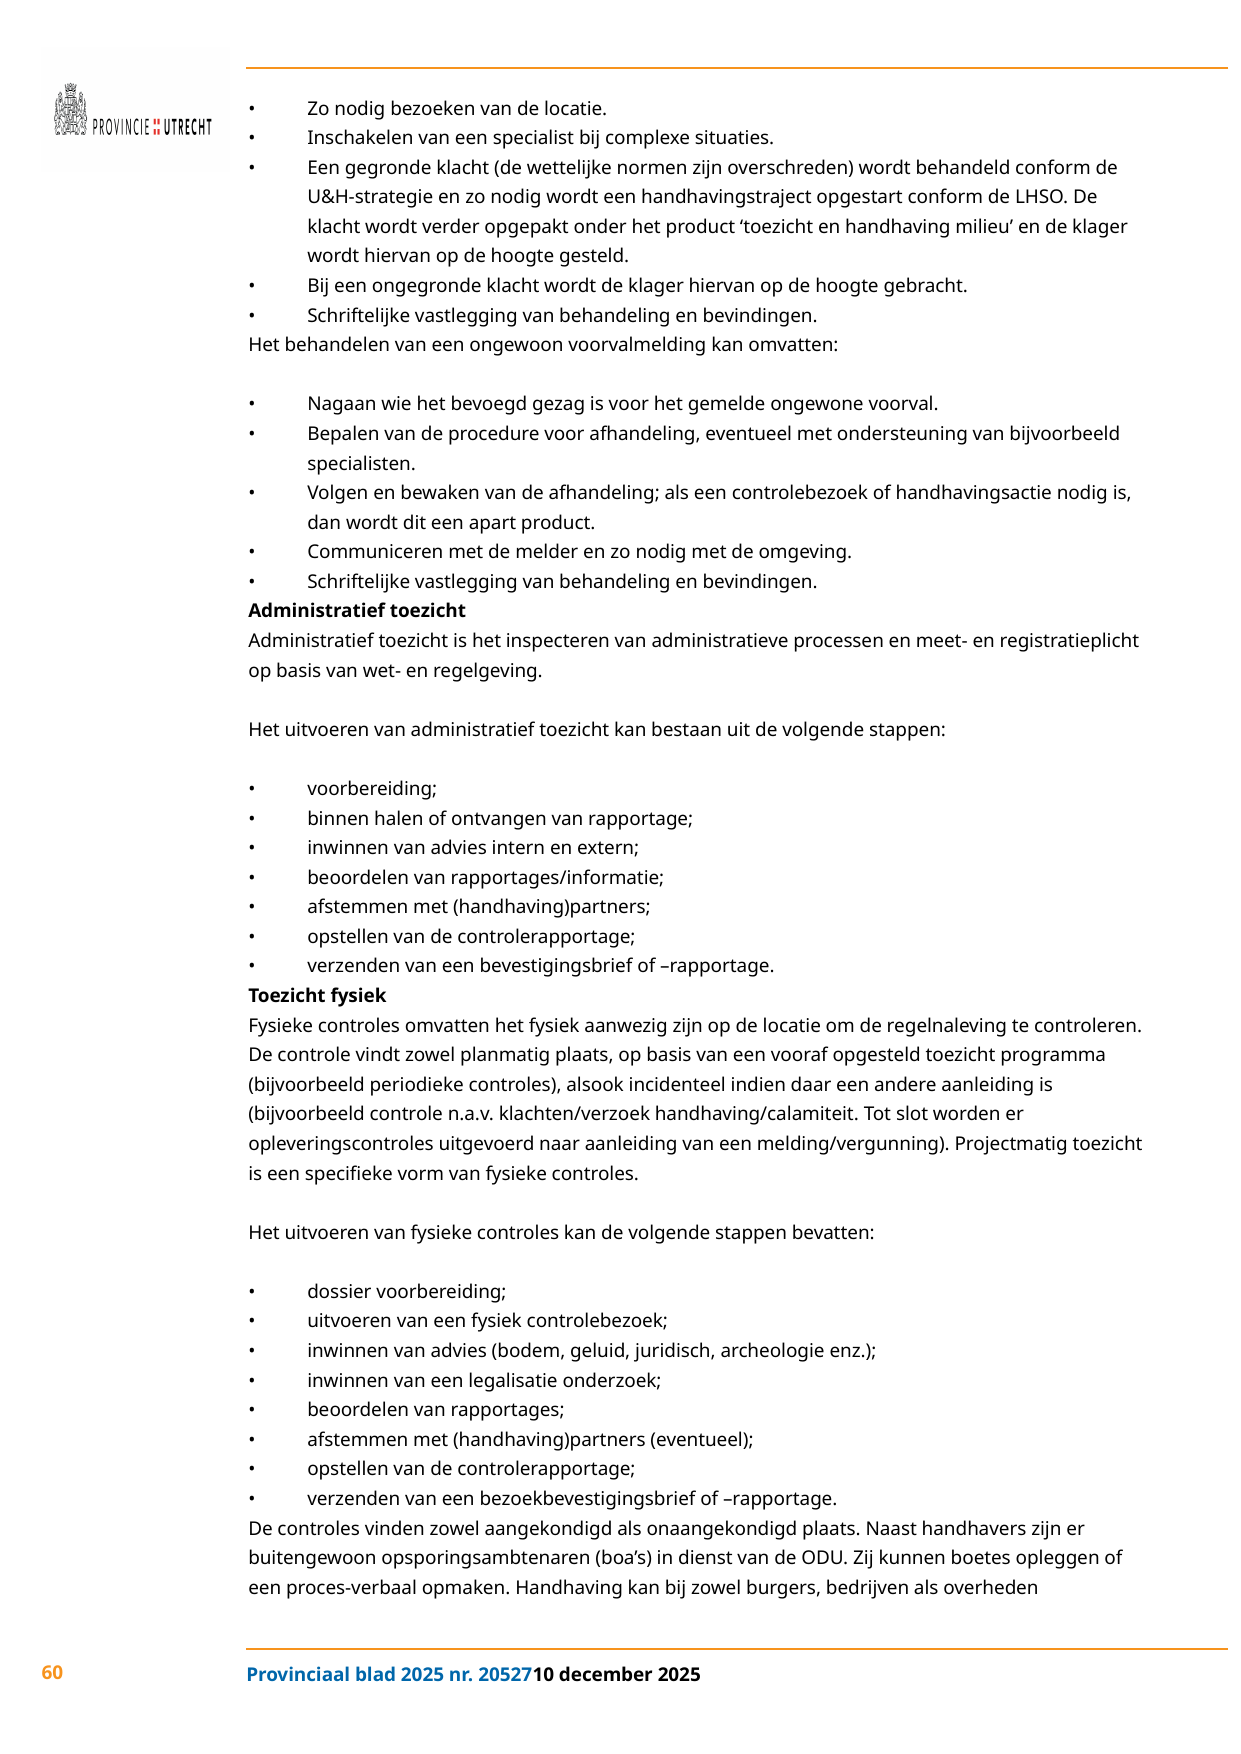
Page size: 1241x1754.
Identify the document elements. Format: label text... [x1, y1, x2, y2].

list Nagaan wie het bevoegd gezag is voor het gemelde ongewone voorval. [248, 391, 1152, 416]
text Het uitvoeren van fysieke controles kan de volgende stappen bevatten: [248, 1219, 1152, 1245]
text Fysieke controles omvatten het fysiek aanwezig zijn op de locatie om de regelnaleving te controleren. De controle vindt zowel planmatig plaats, op basis van een vooraf opgesteld toezicht programma (bijvoorbeeld periodieke controles), alsook incidenteel indien daar een andere aanleiding is (bijvoorbeeld controle n.a.v. klachten/verzoek handhaving/calamiteit. Tot slot worden er opleveringscontroles uitgevoerd naar aanleiding van een melding/vergunning). Projectmatig toezicht is een specifieke vorm van fysieke controles. [248, 1012, 1152, 1186]
text Het uitvoeren van administratief toezicht kan bestaan uit de volgende stappen: [248, 716, 1152, 742]
list voorbereiding; [248, 775, 1152, 801]
list verzenden van een bevestigingsbrief of –rapportage. [248, 953, 1152, 978]
list opstellen van de controlerapportage; [248, 1456, 1152, 1481]
list Bij een ongegronde klacht wordt de klager hiervan op de hoogte gebracht. [248, 272, 1152, 298]
list binnen halen of ontvangen van rapportage; [248, 805, 1152, 831]
list Een gegronde klacht (de wettelijke normen zijn overschreden) wordt behandeld conform de U&H-strategie en zo nodig wordt een handhavingstraject opgestart conform de LHSO. De klacht wordt verder opgepakt onder het product ‘toezicht en handhaving milieu’ en de klager wordt hiervan op de hoogte gesteld. [248, 154, 1152, 268]
list inwinnen van advies intern en extern; [248, 834, 1152, 860]
list beoordelen van rapportages; [248, 1396, 1152, 1422]
text Het behandelen van een ongewoon voorvalmelding kan omvatten: [248, 331, 1152, 357]
text Administratief toezicht is het inspecteren van administratieve processen en meet- en registratieplicht op basis van wet- en regelgeving. [248, 627, 1152, 683]
list inwinnen van een legalisatie onderzoek; [248, 1367, 1152, 1393]
list afstemmen met (handhaving)partners; [248, 893, 1152, 919]
list Zo nodig bezoeken van de locatie. [248, 95, 1152, 121]
text Administratief toezicht [248, 598, 1152, 623]
list Bepalen van de procedure voor afhandeling, eventueel met ondersteuning van bijvoorbeeld specialisten. [248, 420, 1152, 476]
list dossier voorbereiding; [248, 1278, 1152, 1304]
list Schriftelijke vastlegging van behandeling en bevindingen. [248, 568, 1152, 594]
list verzenden van een bezoekbevestigingsbrief of –rapportage. [248, 1485, 1152, 1511]
list Communiceren met de melder en zo nodig met de omgeving. [248, 538, 1152, 564]
list inwinnen van advies (bodem, geluid, juridisch, archeologie enz.); [248, 1337, 1152, 1363]
text De controles vinden zowel aangekondigd als onaangekondigd plaats. Naast handhavers zijn er buitengewoon opsporingsambtenaren (boa’s) in dienst van de ODU. Zij kunnen boetes opleggen of een proces-verbaal opmaken. Handhaving kan bij zowel burgers, bedrijven als overheden [248, 1515, 1152, 1600]
picture [41, 47, 231, 172]
list beoordelen van rapportages/informatie; [248, 864, 1152, 890]
text Toezicht fysiek [248, 982, 1152, 1008]
list Volgen en bewaken van de afhandeling; als een controlebezoek of handhavingsactie nodig is, dan wordt dit een apart product. [248, 479, 1152, 535]
list Schriftelijke vastlegging van behandeling en bevindingen. [248, 302, 1152, 328]
list uitvoeren van een fysiek controlebezoek; [248, 1308, 1152, 1333]
list Inschakelen van een specialist bij complexe situaties. [248, 124, 1152, 150]
list afstemmen met (handhaving)partners (eventueel); [248, 1426, 1152, 1452]
list opstellen van de controlerapportage; [248, 923, 1152, 949]
